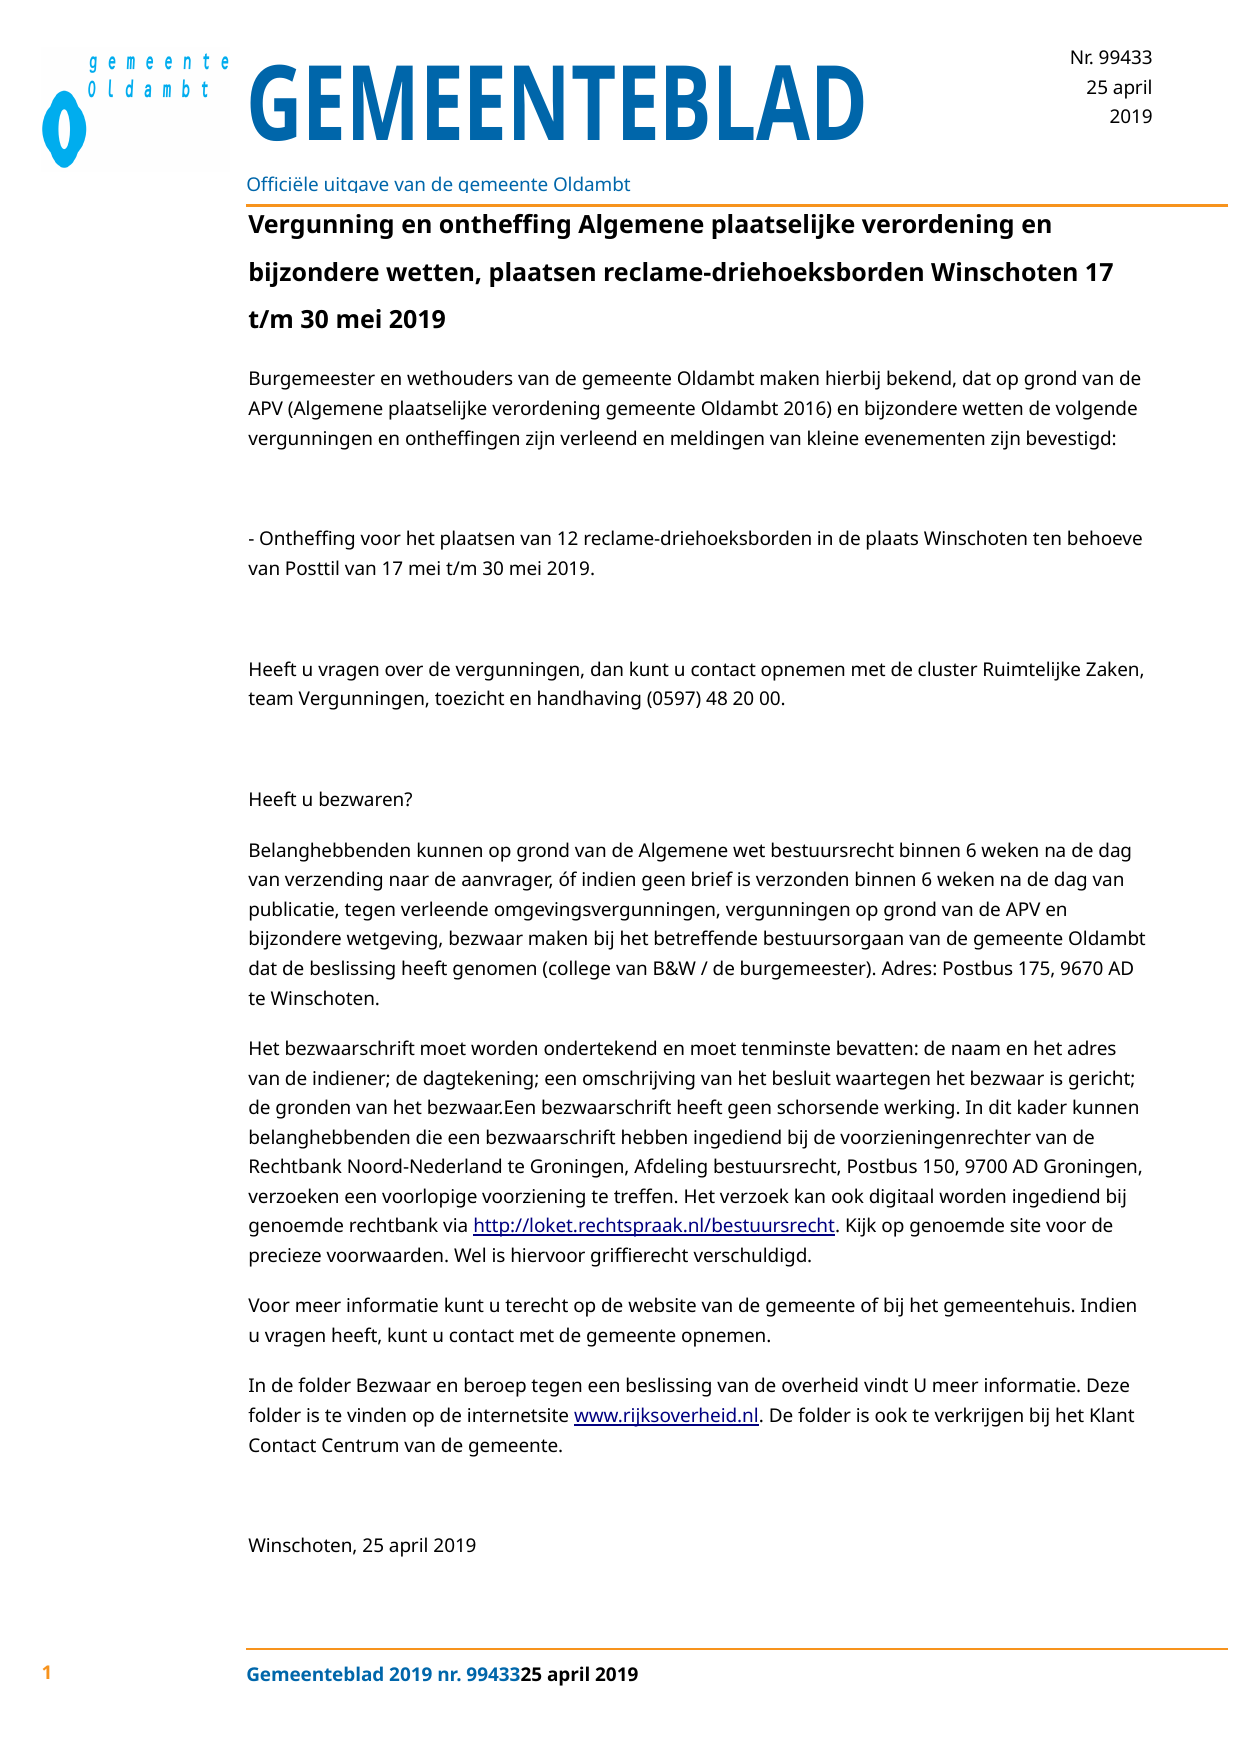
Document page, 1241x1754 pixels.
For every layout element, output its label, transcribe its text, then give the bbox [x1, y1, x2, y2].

text Het bezwaarschrift moet worden ondertekend en moet tenminste bevatten: de naam en het adres van de indiener; de dagtekening; een omschrijving van het besluit waartegen het bezwaar is gericht; de gronden van het bezwaar.Een bezwaarschrift heeft geen schorsende werking. In dit kader kunnen belanghebbenden die een bezwaarschrift hebben ingediend bij de voorzieningenrechter van de Rechtbank Noord-Nederland te Groningen, Afdeling bestuursrecht, Postbus 150, 9700 AD Groningen, verzoeken een voorlopige voorziening te treffen. Het verzoek kan ook digitaal worden ingediend bij genoemde rechtbank via http://loket.rechtspraak.nl/bestuursrecht. Kijk op genoemde site voor de precieze voorwaarden. Wel is hiervoor griffierecht verschuldigd. [248, 1035, 1152, 1268]
text In de folder Bezwaar en beroep tegen een beslissing van de overheid vindt U meer informatie. Deze folder is te vinden op de internetsite www.rijksoverheid.nl. De folder is ook te verkrijgen bij het Klant Contact Centrum van de gemeente. [248, 1373, 1152, 1457]
text Heeft u bezwaren? [248, 786, 1152, 812]
text Heeft u vragen over de vergunningen, dan kunt u contact opnemen met de cluster Ruimtelijke Zaken, team Vergunningen, toezicht en handhaving (0597) 48 20 00. [248, 656, 1152, 711]
text - Ontheffing voor het plaatsen van 12 reclame-driehoeksborden in de plaats Winschoten ten behoeve van Posttil van 17 mei t/m 30 mei 2019. [248, 526, 1152, 581]
text Vergunning en ontheffing Algemene plaatselijke verordening en bijzondere wetten, plaatsen reclame-driehoeksborden Winschoten 17 t/m 30 mei 2019 [248, 207, 1152, 336]
text Belanghebbenden kunnen op grond van de Algemene wet bestuursrecht binnen 6 weken na de dag van verzending naar de aanvrager, óf indien geen brief is verzonden binnen 6 weken na de dag van publicatie, tegen verleende omgevingsvergunningen, vergunningen op grond van de APV en bijzondere wetgeving, bezwaar maken bij het betreffende bestuursorgaan van de gemeente Oldambt dat de beslissing heeft genomen (college van B&W / de burgemeester). Adres: Postbus 175, 9670 AD te Winschoten. [248, 837, 1152, 1010]
text Winschoten, 25 april 2019 [248, 1533, 1152, 1558]
picture [41, 47, 231, 172]
text Burgemeester en wethouders van de gemeente Oldambt maken hierbij bekend, dat op grond van de APV (Algemene plaatselijke verordening gemeente Oldambt 2016) en bijzondere wetten de volgende vergunningen en ontheffingen zijn verleend en meldingen van kleine evenementen zijn bevestigd: [248, 366, 1152, 450]
text Voor meer informatie kunt u terecht op de website van de gemeente of bij het gemeentehuis. Indien u vragen heeft, kunt u contact met de gemeente opnemen. [248, 1293, 1152, 1348]
